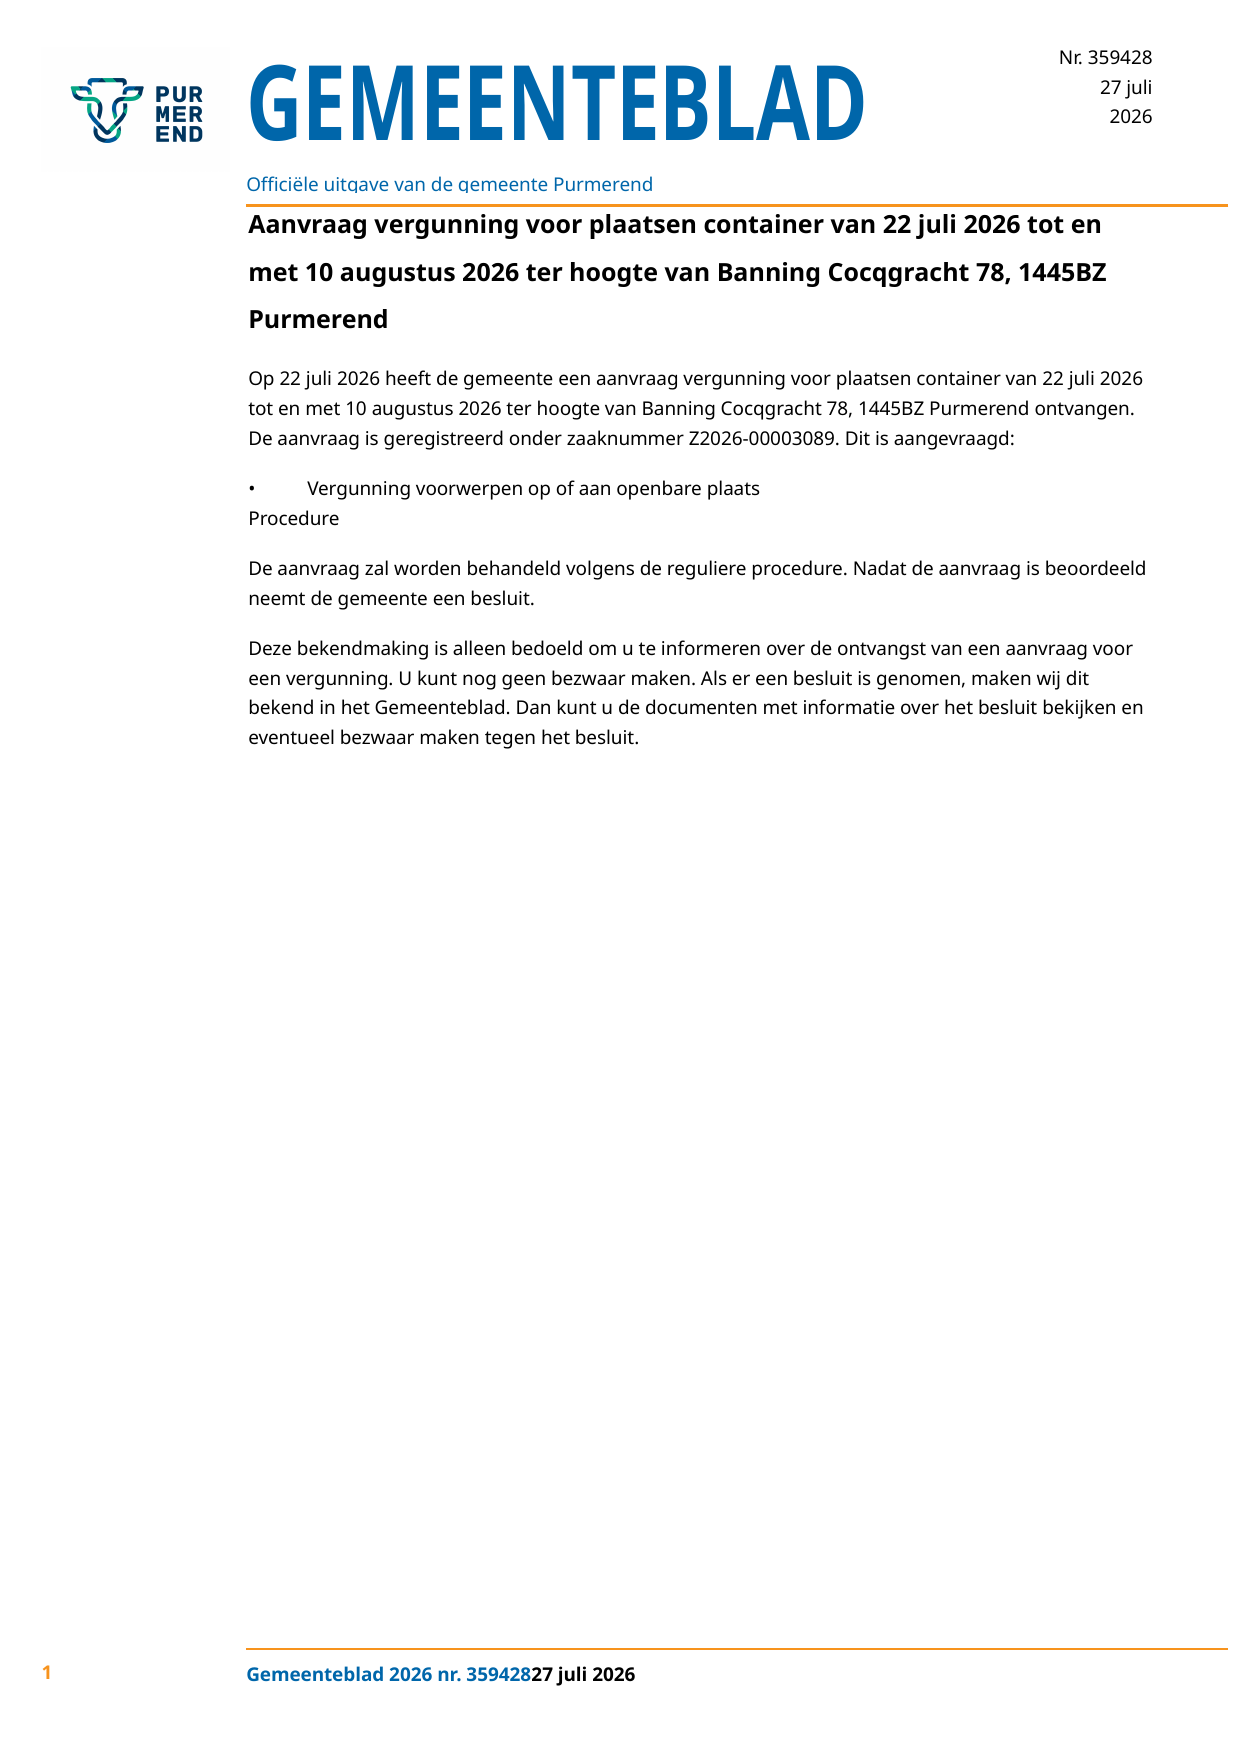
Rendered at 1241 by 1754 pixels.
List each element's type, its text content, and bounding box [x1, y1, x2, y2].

text Deze bekendmaking is alleen bedoeld om u te informeren over de ontvangst van een aanvraag voor een vergunning. U kunt nog geen bezwaar maken. Als er een besluit is genomen, maken wij dit bekend in het Gemeenteblad. Dan kunt u de documenten met informatie over het besluit bekijken en eventueel bezwaar maken tegen het besluit. [248, 635, 1152, 749]
text De aanvraag zal worden behandeld volgens de reguliere procedure. Nadat de aanvraag is beoordeeld neemt de gemeente een besluit. [248, 555, 1152, 610]
list Vergunning voorwerpen op of aan openbare plaats [248, 475, 1152, 501]
picture [41, 47, 231, 172]
text Procedure [248, 505, 1152, 530]
text Aanvraag vergunning voor plaatsen container van 22 juli 2026 tot en met 10 augustus 2026 ter hoogte van Banning Cocqgracht 78, 1445BZ Purmerend [248, 207, 1152, 336]
text Op 22 juli 2026 heeft de gemeente een aanvraag vergunning voor plaatsen container van 22 juli 2026 tot en met 10 augustus 2026 ter hoogte van Banning Cocqgracht 78, 1445BZ Purmerend ontvangen. De aanvraag is geregistreerd onder zaaknummer Z2026-00003089. Dit is aangevraagd: [248, 366, 1152, 450]
